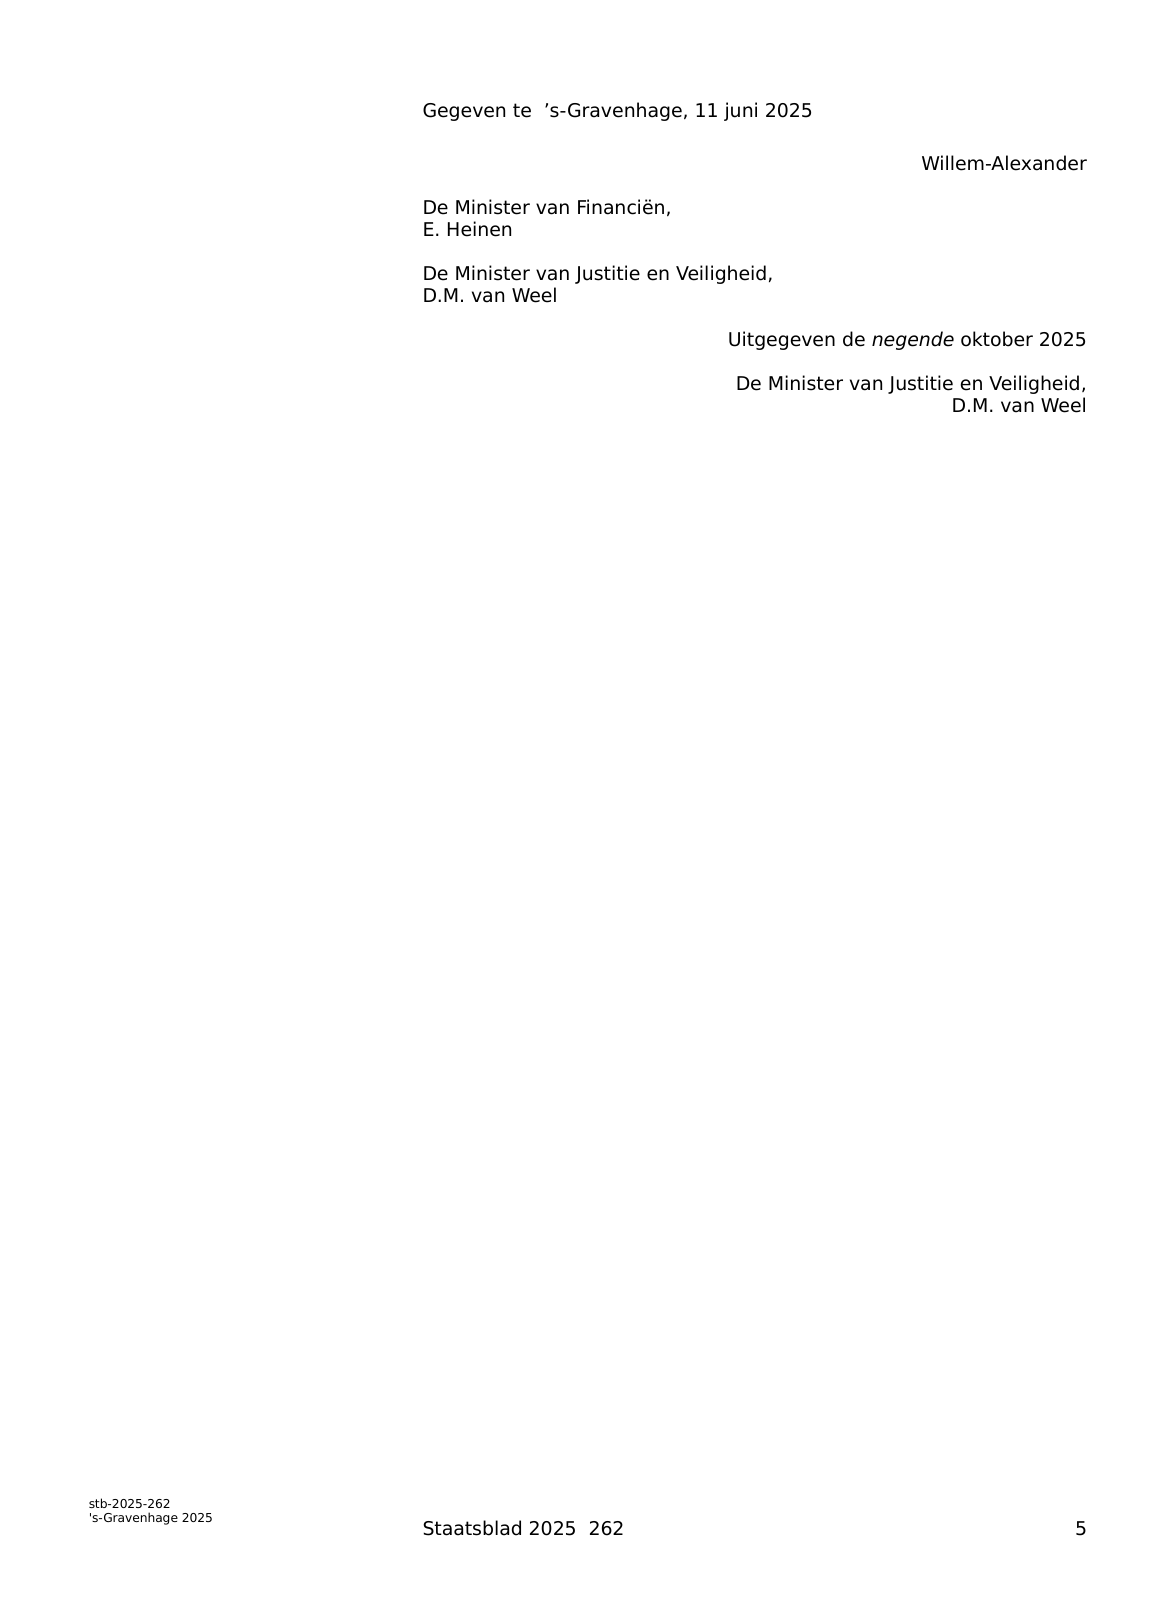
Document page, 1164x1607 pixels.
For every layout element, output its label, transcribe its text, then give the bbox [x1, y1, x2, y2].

text De Minister van Justitie en Veiligheid, D.M. van Weel [422, 373, 1087, 417]
text 's-Gravenhage 2025 [88, 1511, 323, 1525]
text Willem-Alexander [422, 152, 1087, 174]
text Uitgegeven de negende oktober 2025 [422, 329, 1087, 351]
text De Minister van Justitie en Veiligheid, D.M. van Weel [422, 263, 1087, 307]
text De Minister van Financiën, E. Heinen [422, 197, 1087, 241]
text stb-2025-262 [88, 1497, 323, 1511]
text Gegeven te ’s-Gravenhage, 11 juni 2025 [422, 100, 1087, 122]
